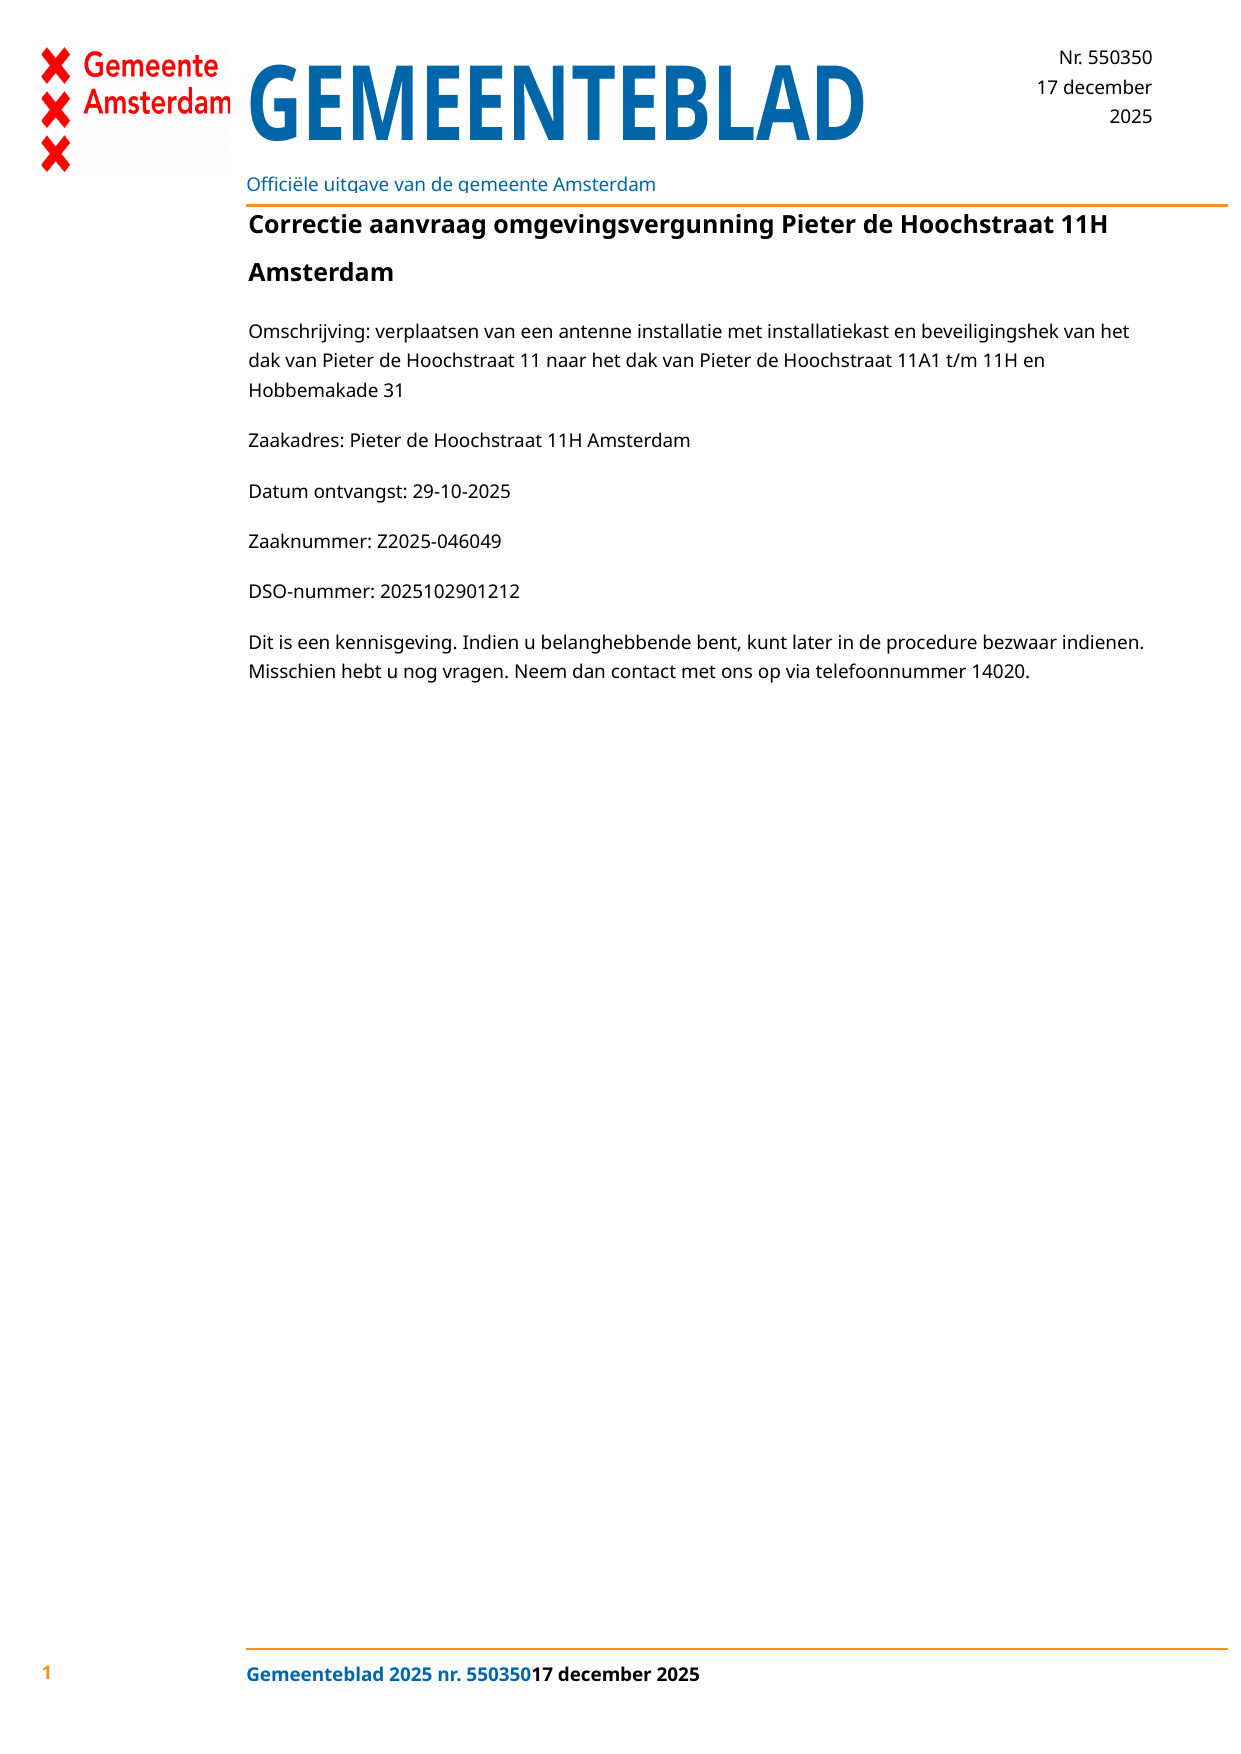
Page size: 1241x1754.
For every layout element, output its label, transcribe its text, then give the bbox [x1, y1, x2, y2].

text Zaakadres: Pieter de Hoochstraat 11H Amsterdam [248, 427, 1152, 453]
picture [41, 47, 231, 172]
text Dit is een kennisgeving. Indien u belanghebbende bent, kunt later in de procedure bezwaar indienen. Misschien hebt u nog vragen. Neem dan contact met ons op via telefoonnummer 14020. [248, 629, 1152, 684]
text Omschrijving: verplaatsen van een antenne installatie met installatiekast en beveiligingshek van het dak van Pieter de Hoochstraat 11 naar het dak van Pieter de Hoochstraat 11A1 t/m 11H en Hobbemakade 31 [248, 318, 1152, 403]
text DSO-nummer: 2025102901212 [248, 579, 1152, 604]
text Zaaknummer: Z2025-046049 [248, 528, 1152, 554]
text Correctie aanvraag omgevingsvergunning Pieter de Hoochstraat 11H Amsterdam [248, 207, 1152, 288]
text Datum ontvangst: 29-10-2025 [248, 478, 1152, 504]
